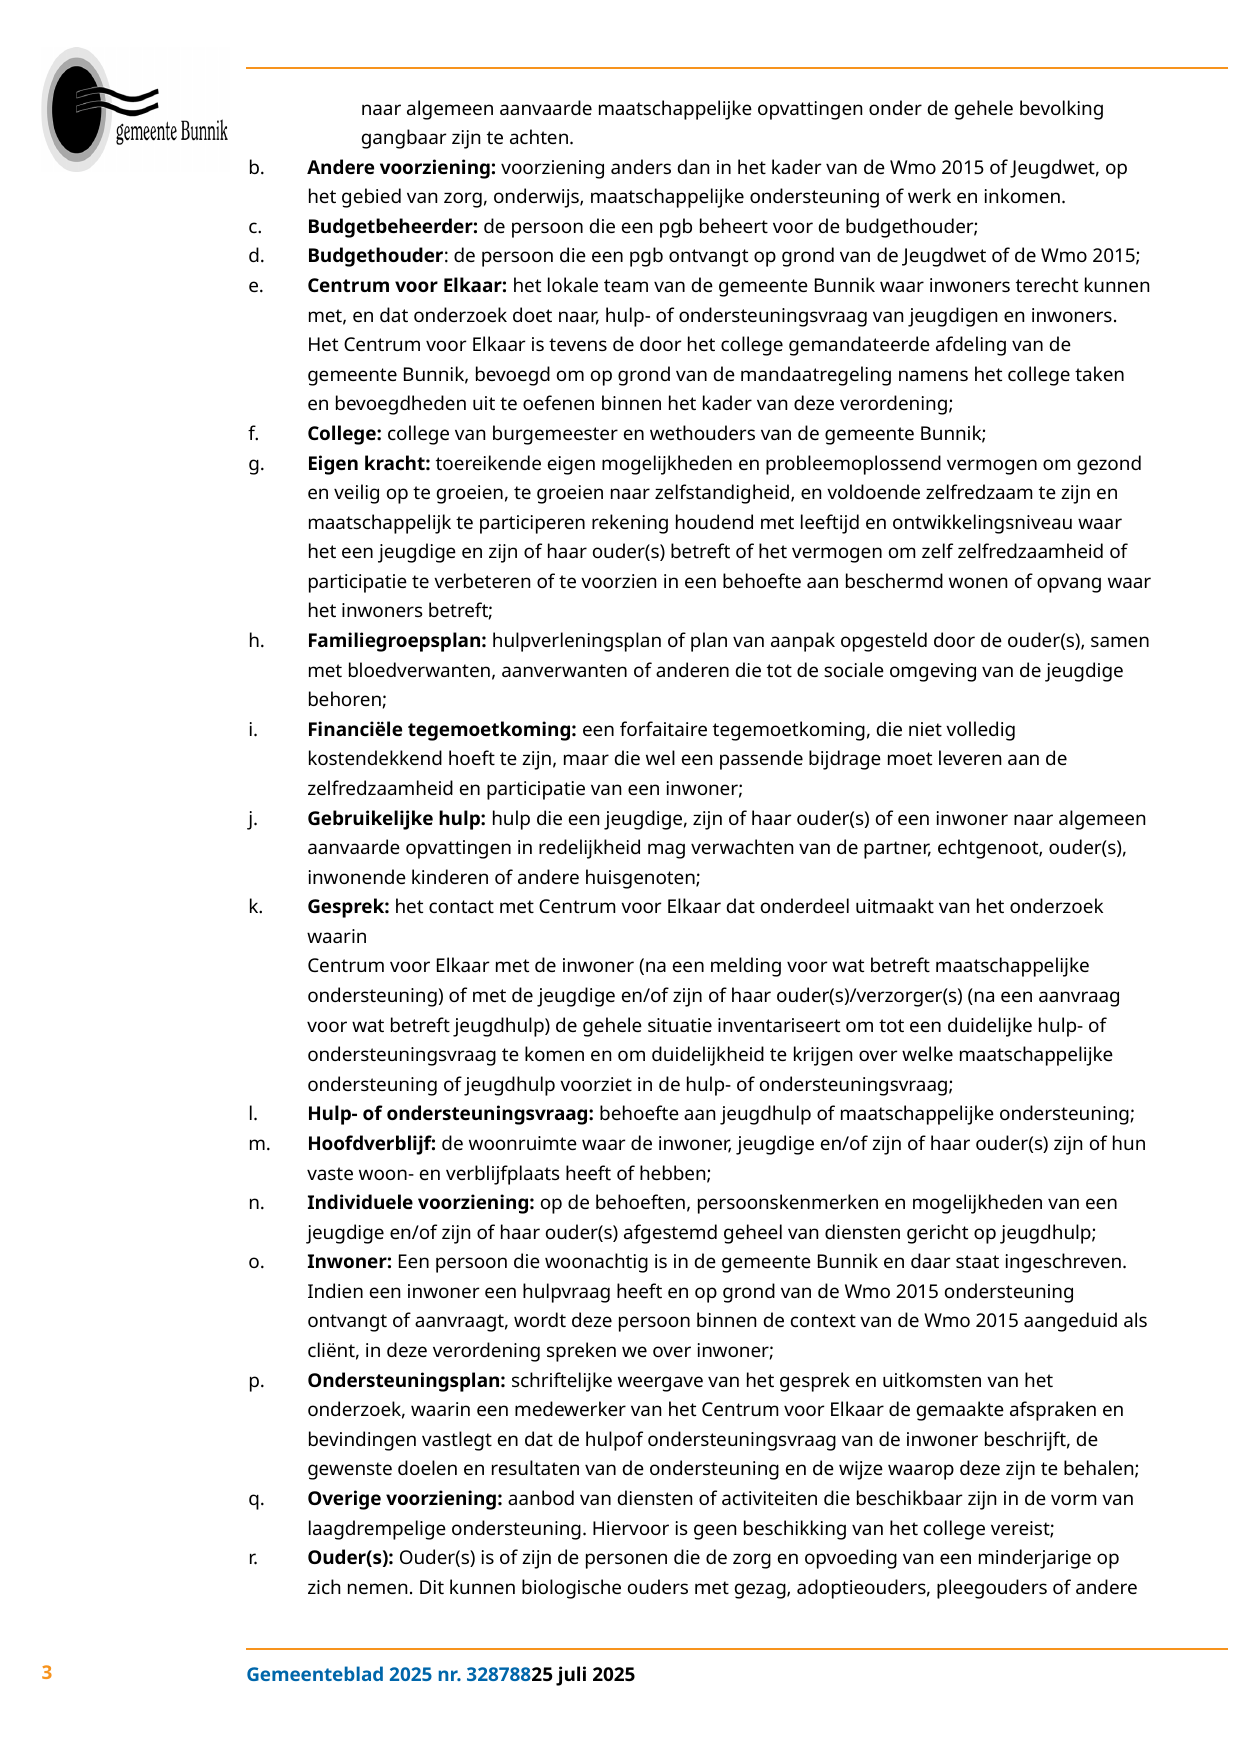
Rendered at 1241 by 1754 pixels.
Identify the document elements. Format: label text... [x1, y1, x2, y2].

list Ondersteuningsplan: schriftelijke weergave van het gesprek en uitkomsten van het onderzoek, waarin een medewerker van het Centrum voor Elkaar de gemaakte afspraken en bevindingen vastlegt en dat de hulpof ondersteuningsvraag van de inwoner beschrijft, de gewenste doelen en resultaten van de ondersteuning en de wijze waarop deze zijn te behalen; [248, 1367, 1152, 1481]
list Overige voorziening: aanbod van diensten of activiteiten die beschikbaar zijn in de vorm van [248, 1485, 1152, 1511]
list Inwoner: Een persoon die woonachtig is in de gemeente Bunnik en daar staat ingeschreven. Indien een inwoner een hulpvraag heeft en op grond van de Wmo 2015 ondersteuning ontvangt of aanvraagt, wordt deze persoon binnen de context van de Wmo 2015 aangeduid als cliënt, in deze verordening spreken we over inwoner; [248, 1248, 1152, 1363]
list laagdrempelige ondersteuning. Hiervoor is geen beschikking van het college vereist; [248, 1515, 1152, 1541]
list Gebruikelijke hulp: hulp die een jeugdige, zijn of haar ouder(s) of een inwoner naar algemeen aanvaarde opvattingen in redelijkheid mag verwachten van de partner, echtgenoot, ouder(s), inwonende kinderen of andere huisgenoten; [248, 805, 1152, 890]
list Eigen kracht: toereikende eigen mogelijkheden en probleemoplossend vermogen om gezond en veilig op te groeien, te groeien naar zelfstandigheid, en voldoende zelfredzaam te zijn en maatschappelijk te participeren rekening houdend met leeftijd en ontwikkelingsniveau waar het een jeugdige en zijn of haar ouder(s) betreft of het vermogen om zelf zelfredzaamheid of participatie te verbeteren of te voorzien in een behoefte aan beschermd wonen of opvang waar het inwoners betreft; [248, 450, 1152, 623]
list Centrum voor Elkaar: het lokale team van de gemeente Bunnik waar inwoners terecht kunnen met, en dat onderzoek doet naar, hulp- of ondersteuningsvraag van jeugdigen en inwoners. Het Centrum voor Elkaar is tevens de door het college gemandateerde afdeling van de gemeente Bunnik, bevoegd om op grond van de mandaatregeling namens het college taken en bevoegdheden uit te oefenen binnen het kader van deze verordening; [248, 272, 1152, 416]
list College: college van burgemeester en wethouders van de gemeente Bunnik; [248, 420, 1152, 446]
list Budgetbeheerder: de persoon die een pgb beheert voor de budgethouder; [248, 213, 1152, 239]
list Financiële tegemoetkoming: een forfaitaire tegemoetkoming, die niet volledig kostendekkend hoeft te zijn, maar die wel een passende bijdrage moet leveren aan de zelfredzaamheid en participatie van een inwoner; [248, 716, 1152, 801]
list Individuele voorziening: op de behoeften, persoonskenmerken en mogelijkheden van een jeugdige en/of zijn of haar ouder(s) afgestemd geheel van diensten gericht op jeugdhulp; [248, 1189, 1152, 1245]
list Andere voorziening: voorziening anders dan in het kader van de Wmo 2015 of Jeugdwet, op het gebied van zorg, onderwijs, maatschappelijke ondersteuning of werk en inkomen. [248, 154, 1152, 209]
list Familiegroepsplan: hulpverleningsplan of plan van aanpak opgesteld door de ouder(s), samen met bloedverwanten, aanverwanten of anderen die tot de sociale omgeving van de jeugdige behoren; [248, 627, 1152, 712]
list Budgethouder: de persoon die een pgb ontvangt op grond van de Jeugdwet of de Wmo 2015; [248, 243, 1152, 268]
picture [41, 47, 231, 172]
list Centrum voor Elkaar met de inwoner (na een melding voor wat betreft maatschappelijke ondersteuning) of met de jeugdige en/of zijn of haar ouder(s)/verzorger(s) (na een aanvraag voor wat betreft jeugdhulp) de gehele situatie inventariseert om tot een duidelijke hulp- of ondersteuningsvraag te komen en om duidelijkheid te krijgen over welke maatschappelijke ondersteuning of jeugdhulp voorziet in de hulp- of ondersteuningsvraag; [248, 953, 1152, 1097]
list Hoofdverblijf: de woonruimte waar de inwoner, jeugdige en/of zijn of haar ouder(s) zijn of hun vaste woon- en verblijfplaats heeft of hebben; [248, 1130, 1152, 1186]
list Hulp- of ondersteuningsvraag: behoefte aan jeugdhulp of maatschappelijke ondersteuning; [248, 1101, 1152, 1126]
list Ouder(s): Ouder(s) is of zijn de personen die de zorg en opvoeding van een minderjarige op zich nemen. Dit kunnen biologische ouders met gezag, adoptieouders, pleegouders of andere [248, 1544, 1152, 1600]
list naar algemeen aanvaarde maatschappelijke opvattingen onder de gehele bevolking gangbaar zijn te achten. [323, 95, 1152, 150]
list Gesprek: het contact met Centrum voor Elkaar dat onderdeel uitmaakt van het onderzoek waarin [248, 893, 1152, 949]
